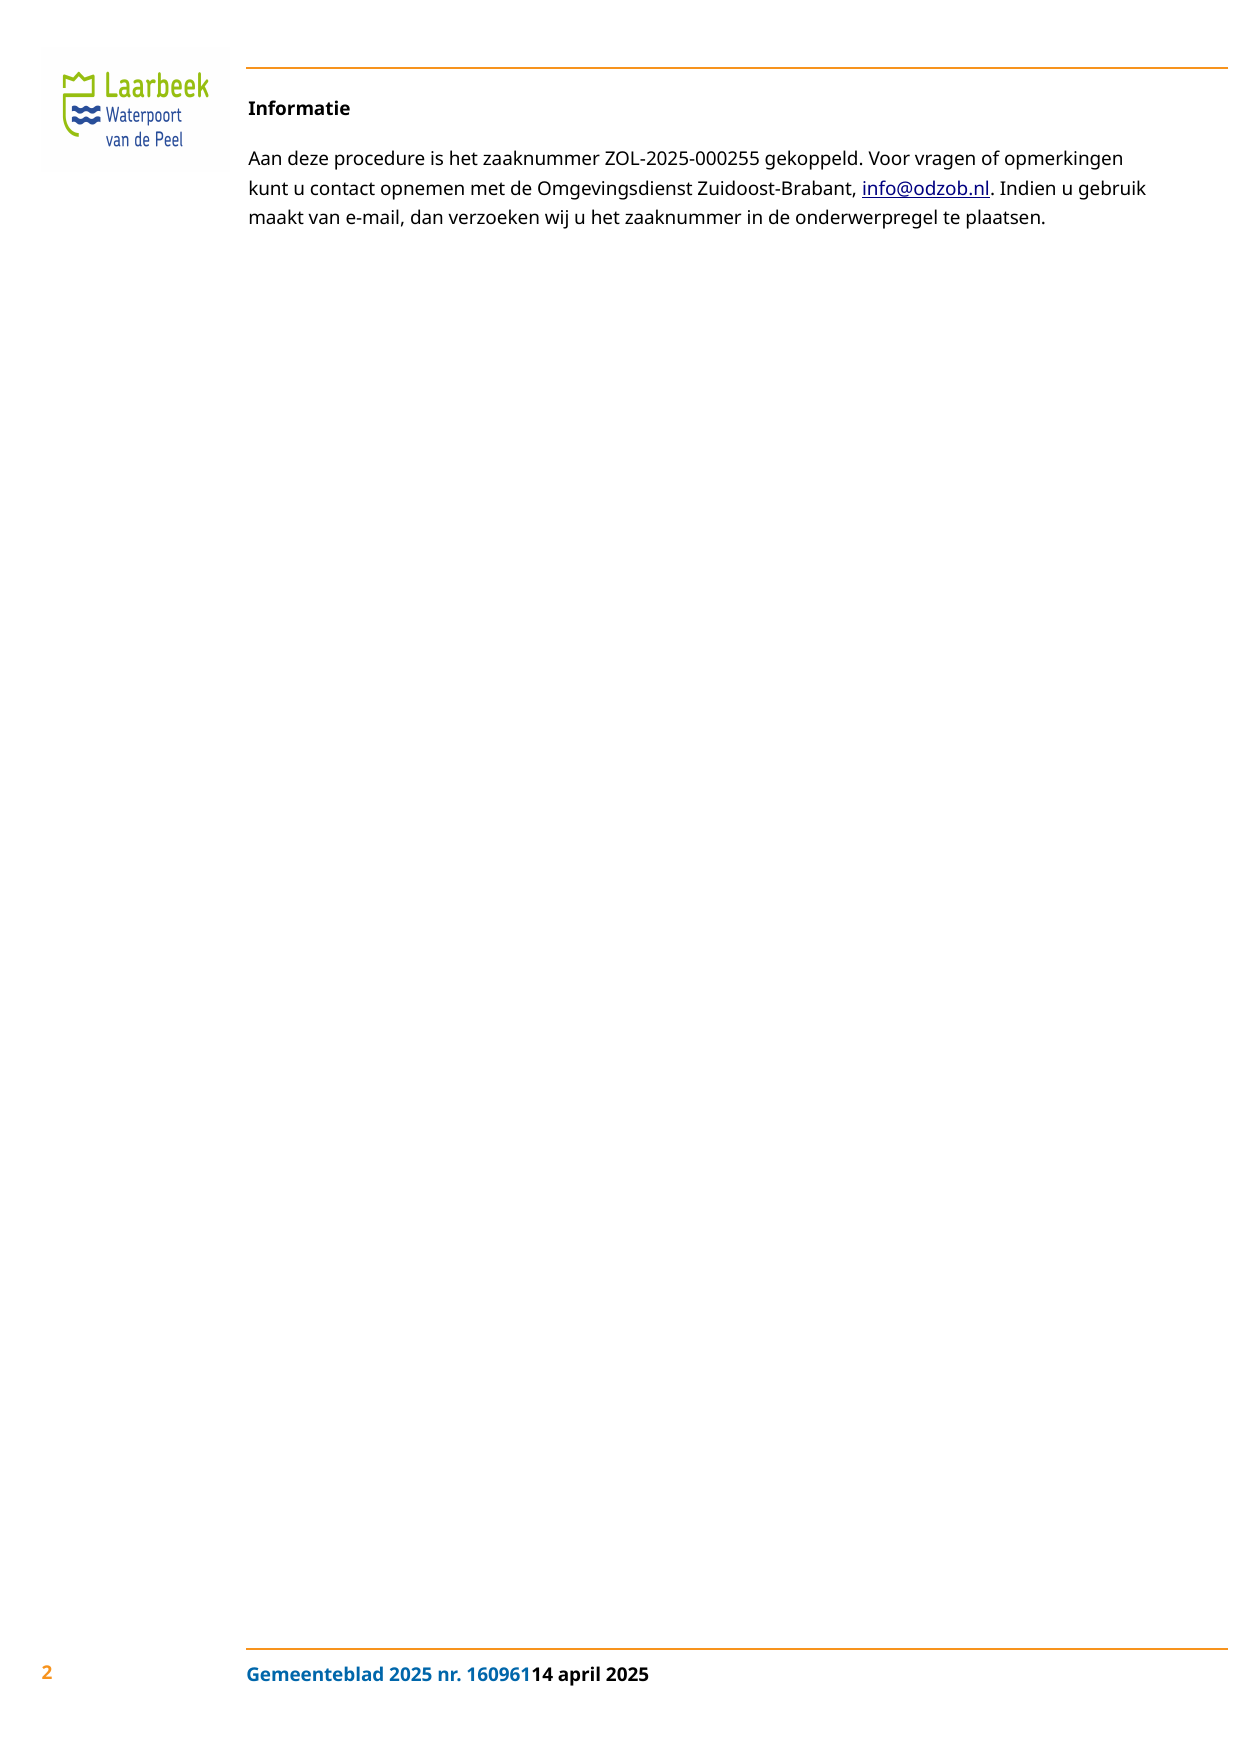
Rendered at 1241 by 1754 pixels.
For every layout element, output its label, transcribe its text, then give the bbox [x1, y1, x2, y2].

text Informatie [248, 95, 1152, 121]
picture [41, 47, 231, 172]
text Aan deze procedure is het zaaknummer ZOL-2025-000255 gekoppeld. Voor vragen of opmerkingen kunt u contact opnemen met de Omgevingsdienst Zuidoost-Brabant, info@odzob.nl. Indien u gebruik maakt van e-mail, dan verzoeken wij u het zaaknummer in de onderwerpregel te plaatsen. [248, 145, 1152, 230]
